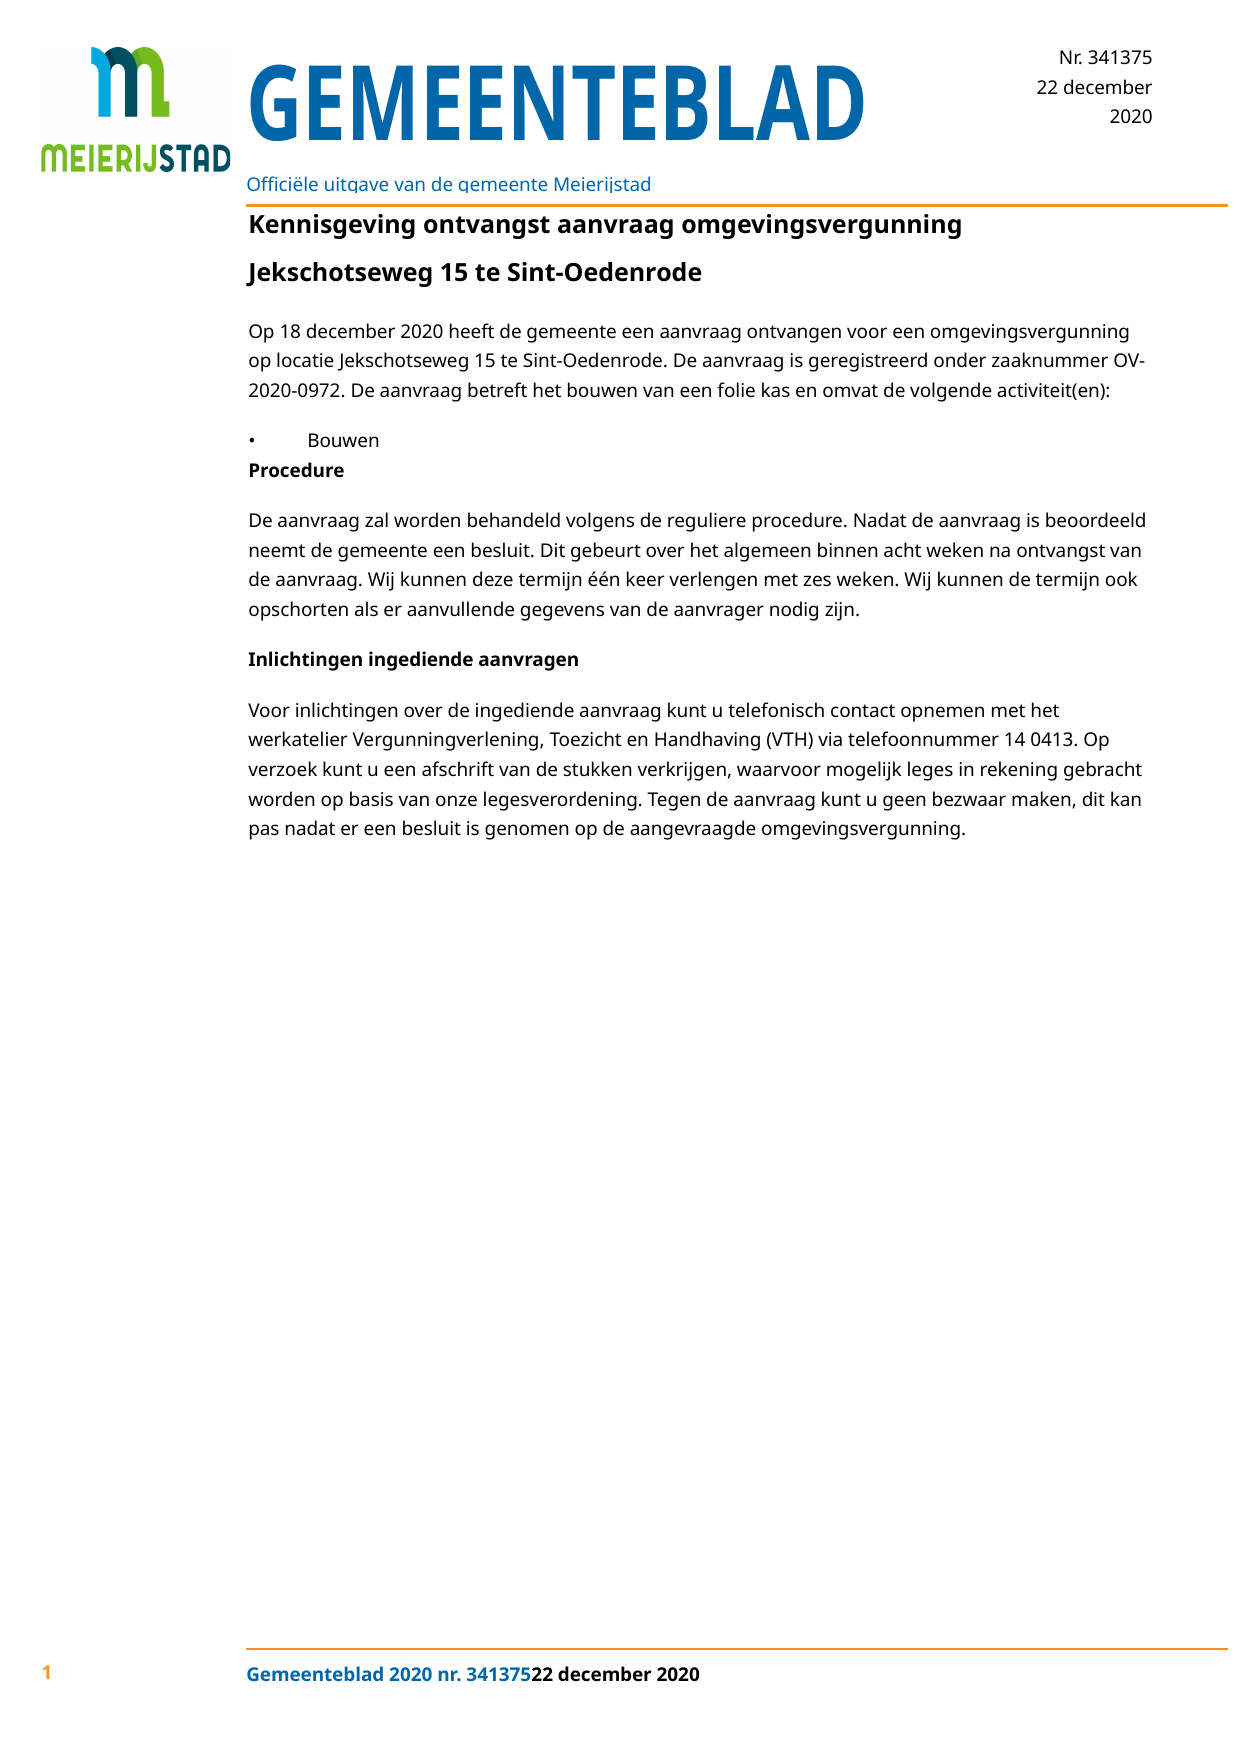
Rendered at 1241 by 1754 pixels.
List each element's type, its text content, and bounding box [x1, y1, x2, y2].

picture [41, 47, 231, 172]
text Kennisgeving ontvangst aanvraag omgevingsvergunning Jekschotseweg 15 te Sint-Oedenrode [248, 207, 1152, 288]
text Op 18 december 2020 heeft de gemeente een aanvraag ontvangen voor een omgevingsvergunning op locatie Jekschotseweg 15 te Sint-Oedenrode. De aanvraag is geregistreerd onder zaaknummer OV-2020-0972. De aanvraag betreft het bouwen van een folie kas en omvat de volgende activiteit(en): [248, 318, 1152, 403]
text De aanvraag zal worden behandeld volgens de reguliere procedure. Nadat de aanvraag is beoordeeld neemt de gemeente een besluit. Dit gebeurt over het algemeen binnen acht weken na ontvangst van de aanvraag. Wij kunnen deze termijn één keer verlengen met zes weken. Wij kunnen de termijn ook opschorten als er aanvullende gegevens van de aanvrager nodig zijn. [248, 507, 1152, 622]
text Procedure [248, 457, 1152, 483]
text Voor inlichtingen over de ingediende aanvraag kunt u telefonisch contact opnemen met het werkatelier Vergunningverlening, Toezicht en Handhaving (VTH) via telefoonnummer 14 0413. Op verzoek kunt u een afschrift van de stukken verkrijgen, waarvoor mogelijk leges in rekening gebracht worden op basis van onze legesverordening. Tegen de aanvraag kunt u geen bezwaar maken, dit kan pas nadat er een besluit is genomen op de aangevraagde omgevingsvergunning. [248, 697, 1152, 841]
text Inlichtingen ingediende aanvragen [248, 647, 1152, 672]
list Bouwen [248, 427, 1152, 453]
